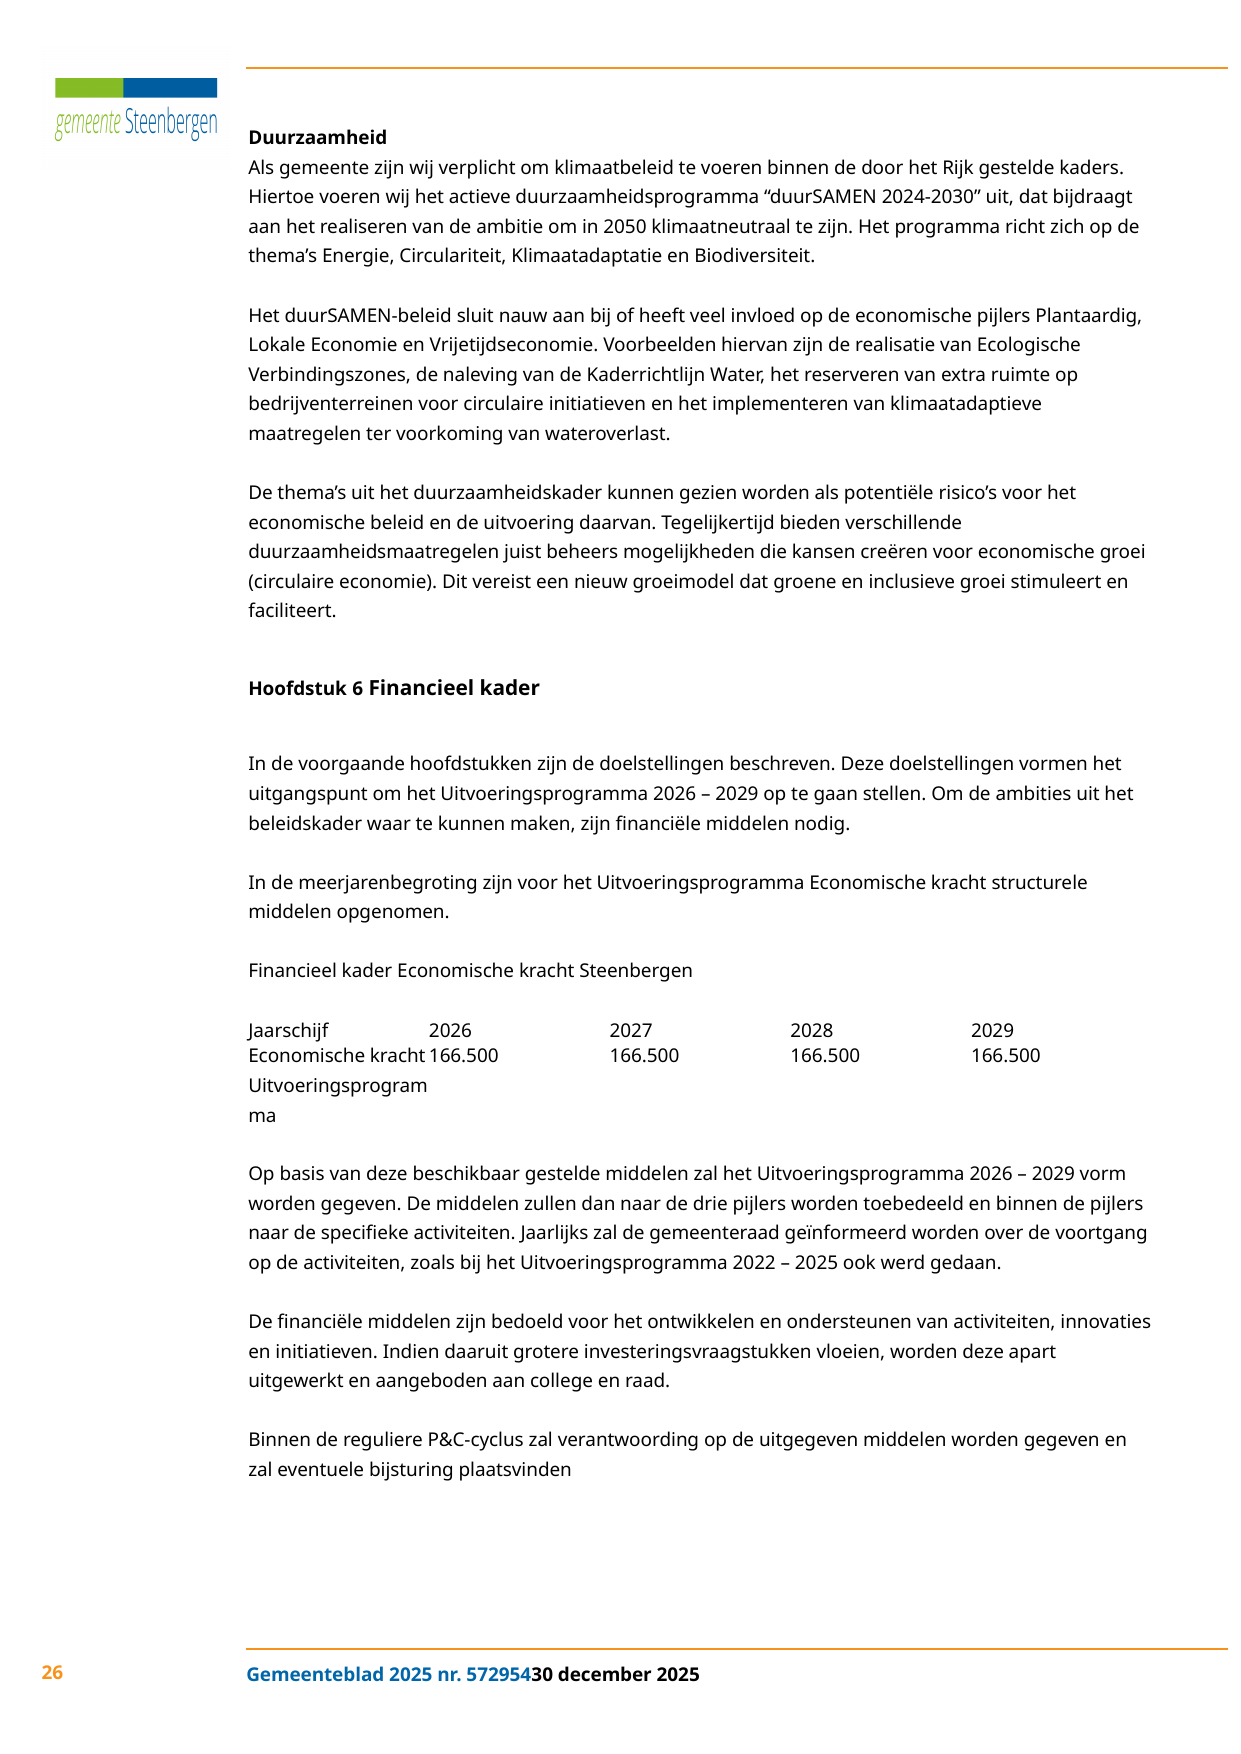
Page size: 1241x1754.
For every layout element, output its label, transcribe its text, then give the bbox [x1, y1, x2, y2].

picture [41, 47, 231, 172]
text Duurzaamheid [248, 124, 1152, 150]
table_cell 166.500 [971, 1043, 1152, 1128]
table_cell 166.500 [429, 1043, 609, 1128]
table_cell 166.500 [609, 1043, 790, 1128]
table_header Jaarschijf [248, 1017, 429, 1043]
text De thema’s uit het duurzaamheidskader kunnen gezien worden als potentiële risico’s voor het economische beleid en de uitvoering daarvan. Tegelijkertijd bieden verschillende duurzaamheidsmaatregelen juist beheers mogelijkheden die kansen creëren voor economische groei (circulaire economie). Dit vereist een nieuw groeimodel dat groene en inclusieve groei stimuleert en faciliteert. [248, 479, 1152, 623]
text Als gemeente zijn wij verplicht om klimaatbeleid te voeren binnen de door het Rijk gestelde kaders. Hiertoe voeren wij het actieve duurzaamheidsprogramma “duurSAMEN 2024-2030” uit, dat bijdraagt aan het realiseren van de ambitie om in 2050 klimaatneutraal te zijn. Het programma richt zich op de thema’s Energie, Circulariteit, Klimaatadaptatie en Biodiversiteit. [248, 154, 1152, 268]
text In de voorgaande hoofdstukken zijn de doelstellingen beschreven. Deze doelstellingen vormen het uitgangspunt om het Uitvoeringsprogramma 2026 – 2029 op te gaan stellen. Om de ambities uit het beleidskader waar te kunnen maken, zijn financiële middelen nodig. [248, 751, 1152, 836]
text Binnen de reguliere P&C-cyclus zal verantwoording op de uitgegeven middelen worden gegeven en zal eventuele bijsturing plaatsvinden [248, 1427, 1152, 1482]
text Hoofdstuk 6 Financieel kader [248, 673, 1152, 701]
text Op basis van deze beschikbaar gestelde middelen zal het Uitvoeringsprogramma 2026 – 2029 vorm worden gegeven. De middelen zullen dan naar de drie pijlers worden toebedeeld en binnen de pijlers naar de specifieke activiteiten. Jaarlijks zal de gemeenteraad geïnformeerd worden over de voortgang op de activiteiten, zoals bij het Uitvoeringsprogramma 2022 – 2025 ook werd gedaan. [248, 1160, 1152, 1275]
text De financiële middelen zijn bedoeld voor het ontwikkelen en ondersteunen van activiteiten, innovaties en initiatieven. Indien daaruit grotere investeringsvraagstukken vloeien, worden deze apart uitgewerkt en aangeboden aan college en raad. [248, 1308, 1152, 1393]
table_header 2029 [971, 1017, 1152, 1043]
text Financieel kader Economische kracht Steenbergen [248, 958, 1152, 983]
table_header 2027 [609, 1017, 790, 1043]
table_cell Economische kracht Uitvoeringsprogramma [248, 1043, 429, 1128]
table_cell 166.500 [790, 1043, 971, 1128]
table_header 2026 [429, 1017, 609, 1043]
table_header 2028 [790, 1017, 971, 1043]
text In de meerjarenbegroting zijn voor het Uitvoeringsprogramma Economische kracht structurele middelen opgenomen. [248, 869, 1152, 924]
text Het duurSAMEN-beleid sluit nauw aan bij of heeft veel invloed op de economische pijlers Plantaardig, Lokale Economie en Vrijetijdseconomie. Voorbeelden hiervan zijn de realisatie van Ecologische Verbindingszones, de naleving van de Kaderrichtlijn Water, het reserveren van extra ruimte op bedrijventerreinen voor circulaire initiatieven en het implementeren van klimaatadaptieve maatregelen ter voorkoming van wateroverlast. [248, 302, 1152, 446]
